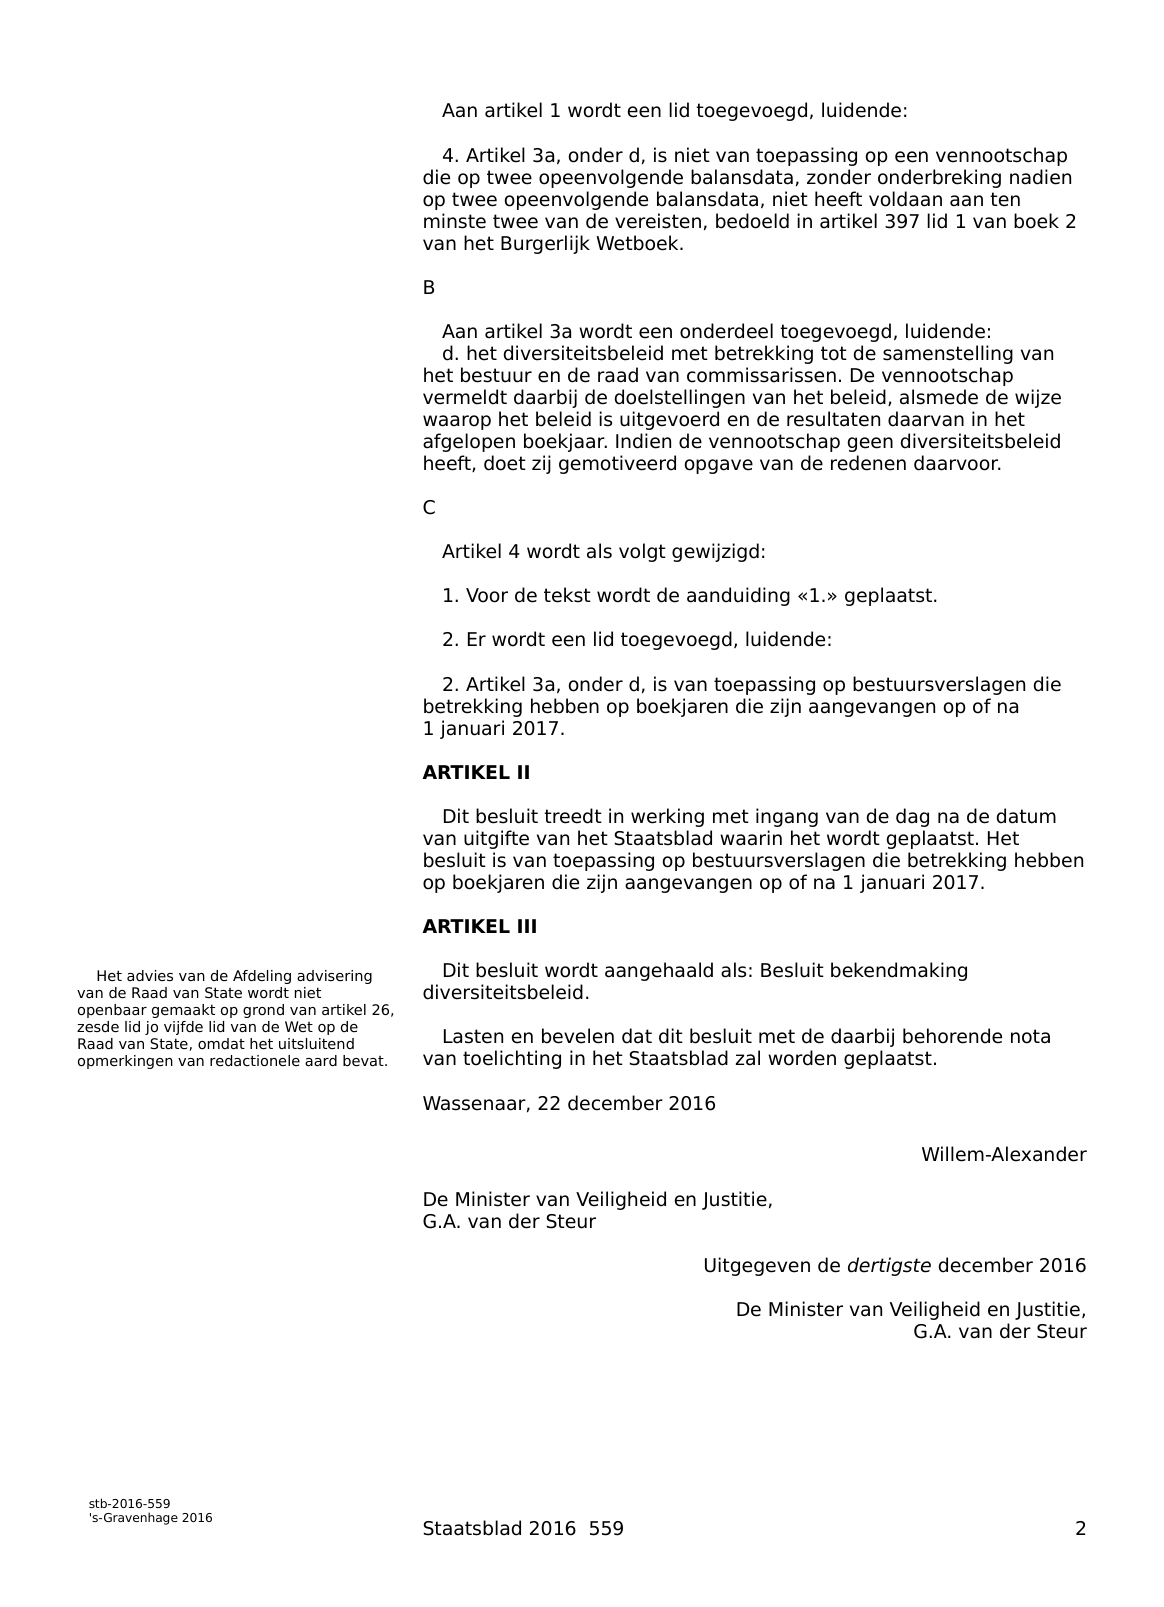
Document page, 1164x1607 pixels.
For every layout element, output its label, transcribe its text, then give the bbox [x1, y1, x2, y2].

text Wassenaar, 22 december 2016 [422, 1092, 1087, 1114]
text 1. Voor de tekst wordt de aanduiding «1.» geplaatst. [422, 585, 1087, 607]
text Lasten en bevelen dat dit besluit met de daarbij behorende nota van toelichting in het Staatsblad zal worden geplaatst. [422, 1026, 1087, 1070]
text Het advies van de Afdeling advisering van de Raad van State wordt niet openbaar gemaakt op grond van artikel 26, zesde lid jo vijfde lid van de Wet op de Raad van State, omdat het uitsluitend opmerkingen van redactionele aard bevat. [77, 968, 396, 1070]
text Willem-Alexander [422, 1144, 1087, 1166]
text Dit besluit wordt aangehaald als: Besluit bekendmaking diversiteitsbeleid. [422, 960, 1087, 1004]
text stb-2016-559 [88, 1497, 323, 1511]
text Uitgegeven de dertigste december 2016 [422, 1255, 1087, 1277]
text Aan artikel 1 wordt een lid toegevoegd, luidende: [422, 100, 1087, 122]
text B [422, 277, 1087, 299]
subtitle ARTIKEL II [422, 762, 1087, 784]
text C [422, 497, 1087, 519]
text Artikel 4 wordt als volgt gewijzigd: [422, 541, 1087, 563]
text De Minister van Veiligheid en Justitie, G.A. van der Steur [422, 1188, 1087, 1232]
text Aan artikel 3a wordt een onderdeel toegevoegd, luidende: [422, 321, 1087, 343]
text De Minister van Veiligheid en Justitie, G.A. van der Steur [422, 1299, 1087, 1343]
text 2. Artikel 3a, onder d, is van toepassing op bestuursverslagen die betrekking hebben op boekjaren die zijn aangevangen op of na 1 januari 2017. [422, 673, 1087, 739]
text 4. Artikel 3a, onder d, is niet van toepassing op een vennootschap die op twee opeenvolgende balansdata, zonder onderbreking nadien op twee opeenvolgende balansdata, niet heeft voldaan aan ten minste twee van de vereisten, bedoeld in artikel 397 lid 1 van boek 2 van het Burgerlijk Wetboek. [422, 144, 1087, 254]
subtitle ARTIKEL III [422, 916, 1087, 938]
text 's-Gravenhage 2016 [88, 1511, 323, 1525]
text 2. Er wordt een lid toegevoegd, luidende: [422, 629, 1087, 651]
text Dit besluit treedt in werking met ingang van de dag na de datum van uitgifte van het Staatsblad waarin het wordt geplaatst. Het besluit is van toepassing op bestuursverslagen die betrekking hebben op boekjaren die zijn aangevangen op of na 1 januari 2017. [422, 806, 1087, 894]
text d. het diversiteitsbeleid met betrekking tot de samenstelling van het bestuur en de raad van commissarissen. De vennootschap vermeldt daarbij de doelstellingen van het beleid, alsmede de wijze waarop het beleid is uitgevoerd en de resultaten daarvan in het afgelopen boekjaar. Indien de vennootschap geen diversiteitsbeleid heeft, doet zij gemotiveerd opgave van de redenen daarvoor. [422, 343, 1087, 475]
